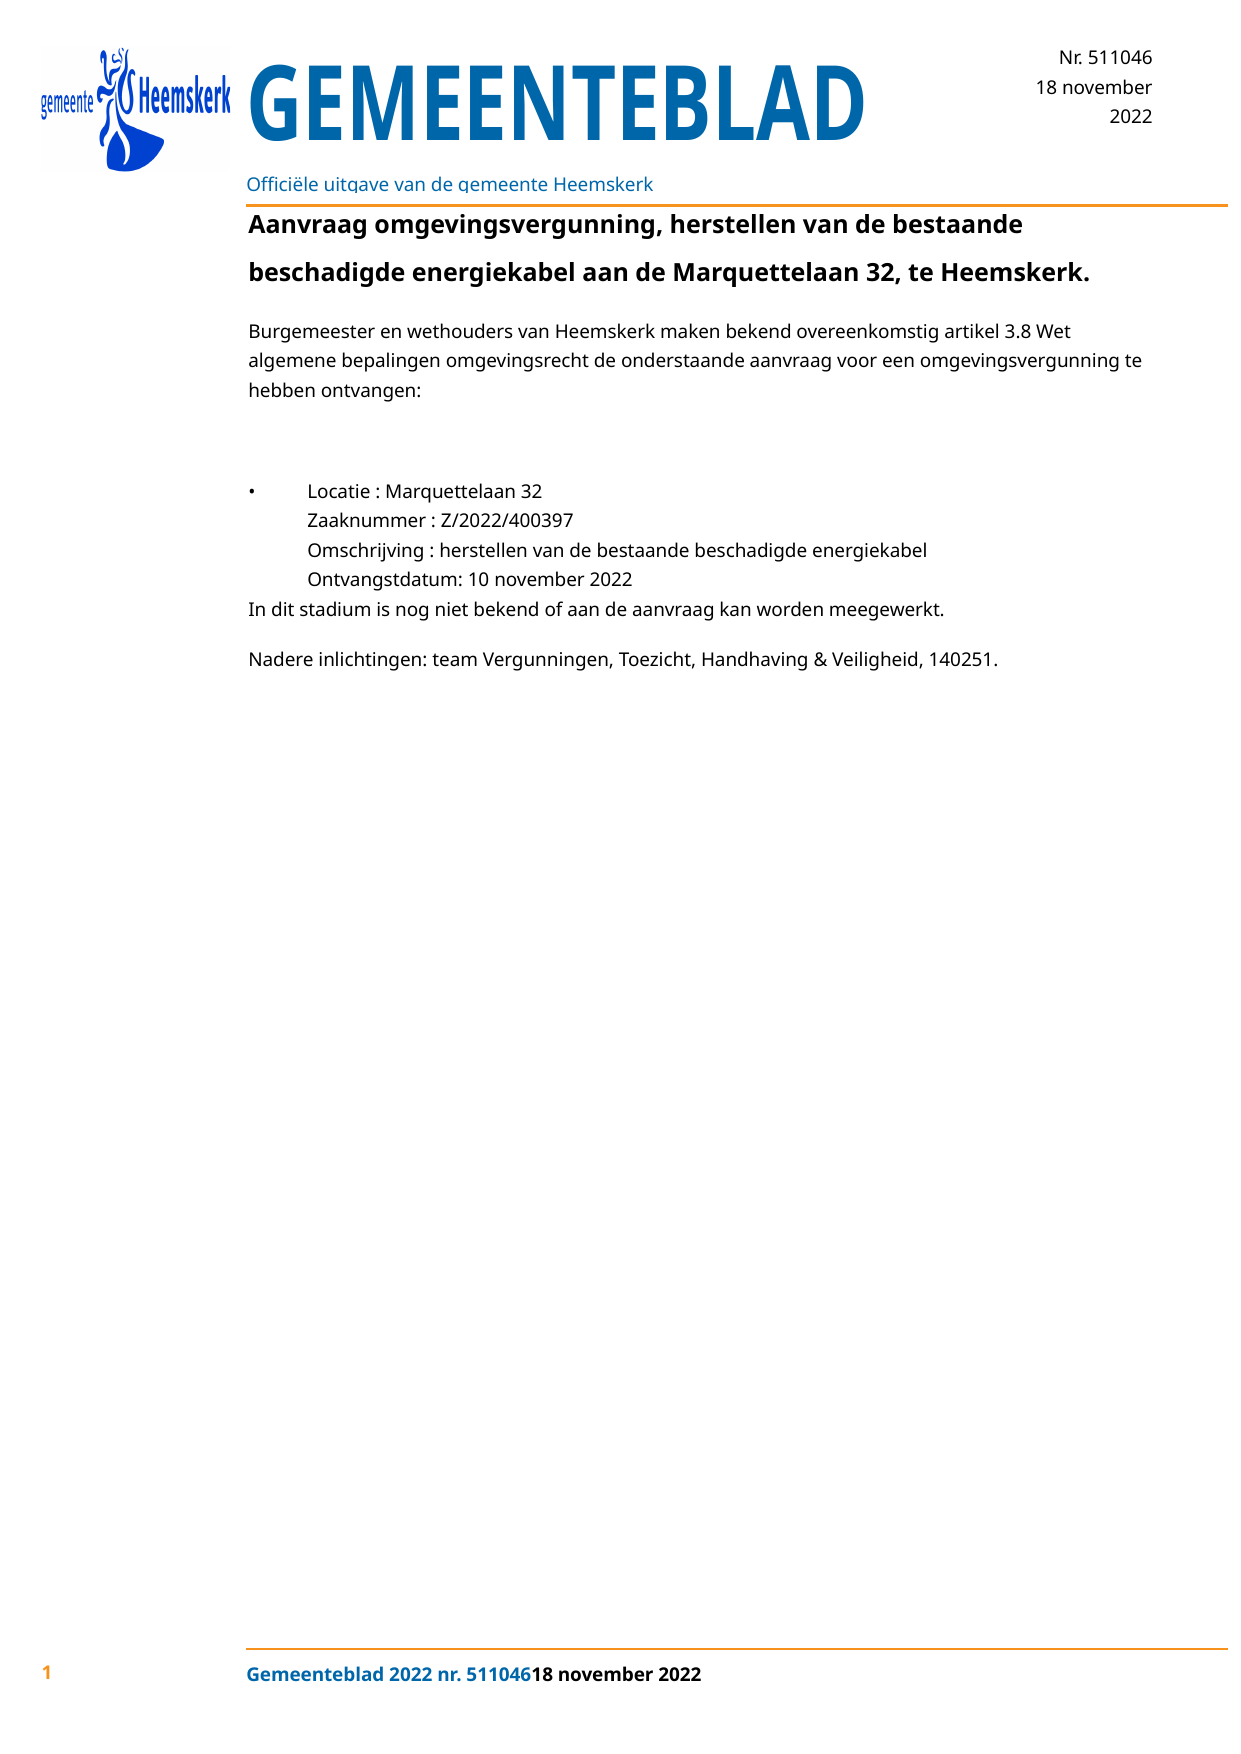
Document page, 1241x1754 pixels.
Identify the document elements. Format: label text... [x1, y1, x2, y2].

text Nadere inlichtingen: team Vergunningen, Toezicht, Handhaving & Veiligheid, 140251. [248, 647, 1152, 672]
text In dit stadium is nog niet bekend of aan de aanvraag kan worden meegewerkt. [248, 596, 1152, 622]
list Zaaknummer : Z/2022/400397 [248, 507, 1152, 533]
list Omschrijving : herstellen van de bestaande beschadigde energiekabel [248, 537, 1152, 563]
text Aanvraag omgevingsvergunning, herstellen van de bestaande beschadigde energiekabel aan de Marquettelaan 32, te Heemskerk. [248, 207, 1152, 288]
text Burgemeester en wethouders van Heemskerk maken bekend overeenkomstig artikel 3.8 Wet algemene bepalingen omgevingsrecht de onderstaande aanvraag voor een omgevingsvergunning te hebben ontvangen: [248, 318, 1152, 403]
list Locatie : Marquettelaan 32 [248, 478, 1152, 504]
list Ontvangstdatum: 10 november 2022 [248, 567, 1152, 592]
picture [41, 47, 231, 172]
